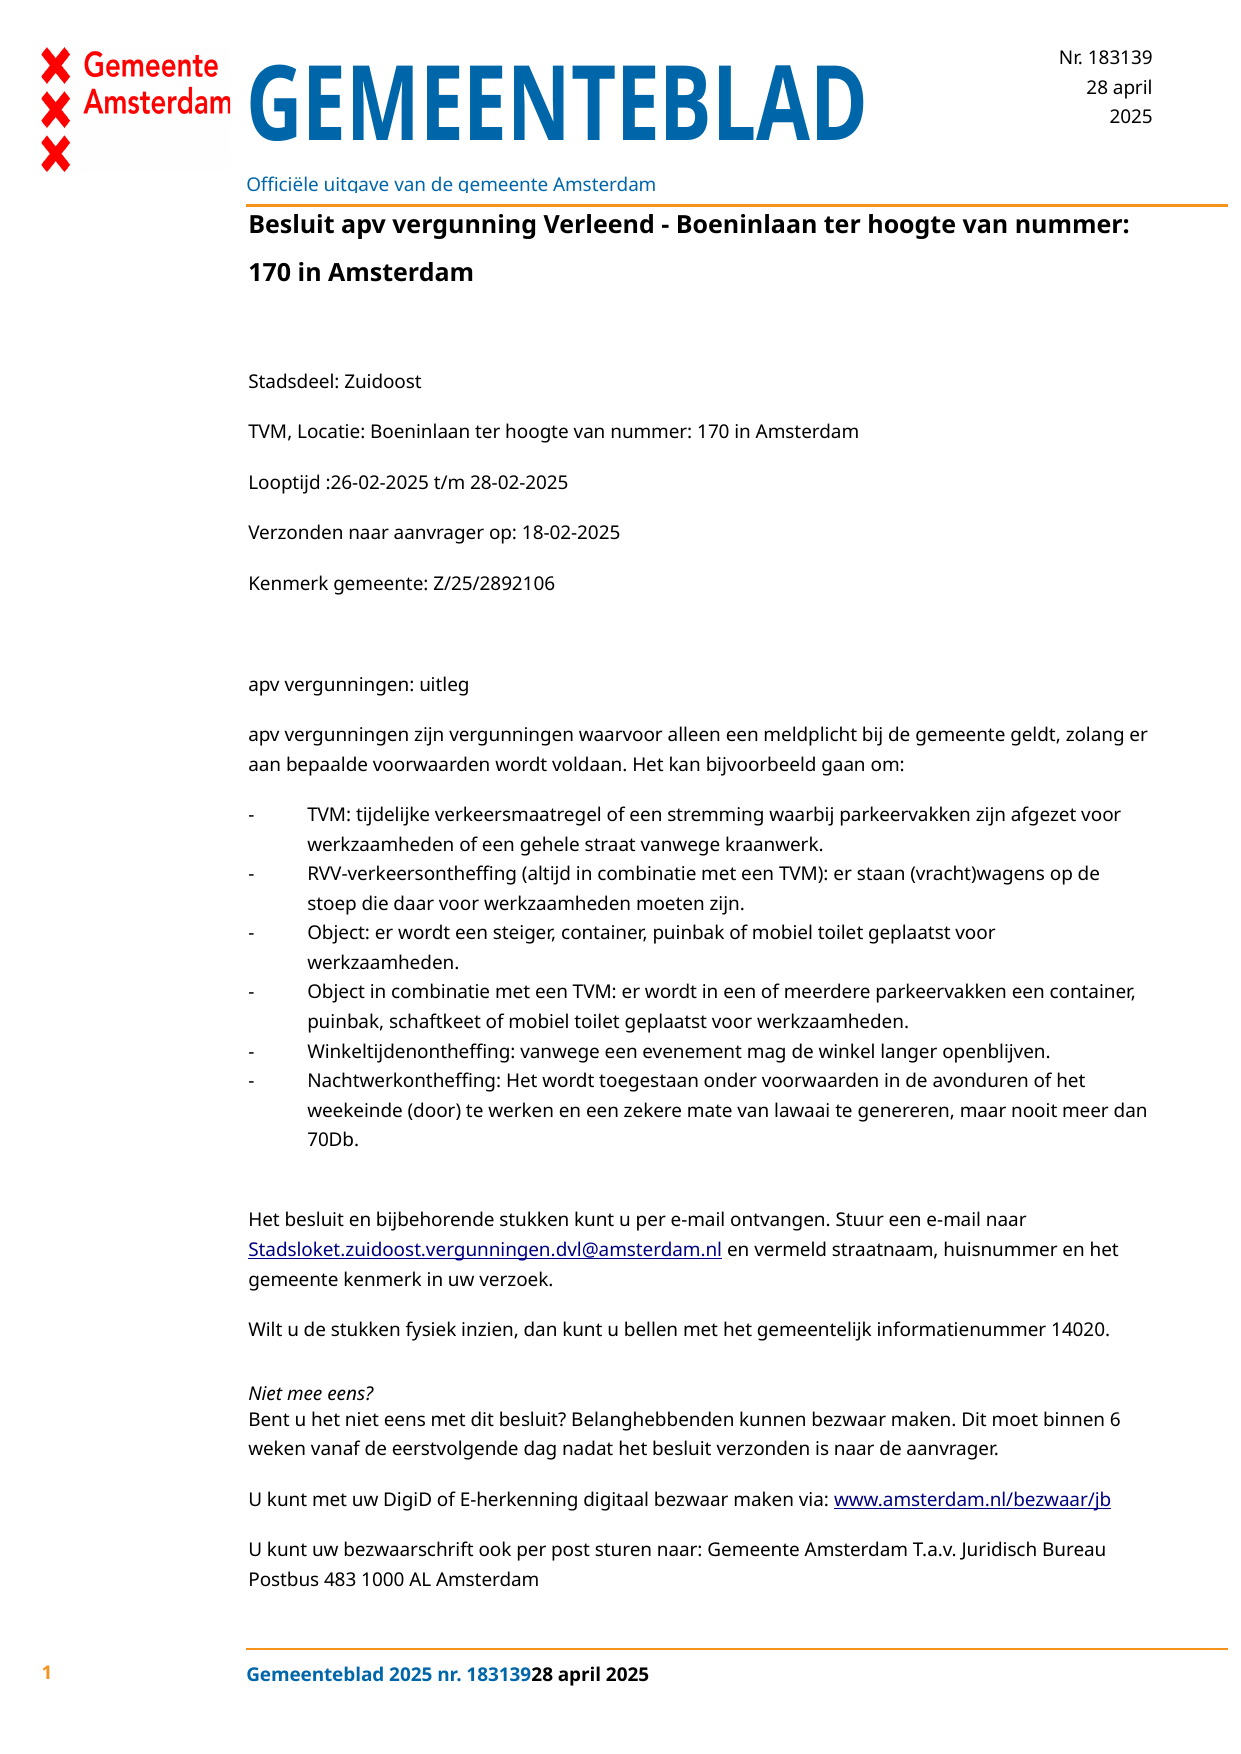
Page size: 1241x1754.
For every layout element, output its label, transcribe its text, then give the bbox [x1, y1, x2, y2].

text U kunt uw bezwaarschrift ook per post sturen naar: Gemeente Amsterdam T.a.v. Juridisch Bureau Postbus 483 1000 AL Amsterdam [248, 1536, 1152, 1592]
picture [41, 47, 231, 172]
text Niet mee eens? [248, 1380, 1152, 1406]
list Nachtwerkontheffing: Het wordt toegestaan onder voorwaarden in de avonduren of het weekeinde (door) te werken en een zekere mate van lawaai te genereren, maar nooit meer dan 70Db. [248, 1067, 1152, 1152]
list RVV-verkeersontheffing (altijd in combinatie met een TVM): er staan (vracht)wagens op de stoep die daar voor werkzaamheden moeten zijn. [248, 860, 1152, 916]
text Bent u het niet eens met dit besluit? Belanghebbenden kunnen bezwaar maken. Dit moet binnen 6 weken vanaf de eerstvolgende dag nadat het besluit verzonden is naar de aanvrager. [248, 1406, 1152, 1461]
text Looptijd :26-02-2025 t/m 28-02-2025 [248, 469, 1152, 495]
text Besluit apv vergunning Verleend - Boeninlaan ter hoogte van nummer: 170 in Amsterdam [248, 207, 1152, 288]
list Winkeltijdenontheffing: vanwege een evenement mag de winkel langer openblijven. [248, 1038, 1152, 1064]
text TVM, Locatie: Boeninlaan ter hoogte van nummer: 170 in Amsterdam [248, 419, 1152, 444]
text Stadsdeel: Zuidoost [248, 368, 1152, 394]
text Verzonden naar aanvrager op: 18-02-2025 [248, 519, 1152, 545]
text apv vergunningen zijn vergunningen waarvoor alleen een meldplicht bij de gemeente geldt, zolang er aan bepaalde voorwaarden wordt voldaan. Het kan bijvoorbeeld gaan om: [248, 721, 1152, 777]
text U kunt met uw DigiD of E-herkenning digitaal bezwaar maken via: www.amsterdam.nl/bezwaar/jb [248, 1486, 1152, 1512]
text Wilt u de stukken fysiek inzien, dan kunt u bellen met het gemeentelijk informatienummer 14020. [248, 1316, 1152, 1342]
list Object: er wordt een steiger, container, puinbak of mobiel toilet geplaatst voor werkzaamheden. [248, 919, 1152, 975]
text apv vergunningen: uitleg [248, 671, 1152, 697]
text Het besluit en bijbehorende stukken kunt u per e-mail ontvangen. Stuur een e-mail naar Stadsloket.zuidoost.vergunningen.dvl@amsterdam.nl en vermeld straatnaam, huisnummer en het gemeente kenmerk in uw verzoek. [248, 1207, 1152, 1292]
text Kenmerk gemeente: Z/25/2892106 [248, 570, 1152, 596]
list TVM: tijdelijke verkeersmaatregel of een stremming waarbij parkeervakken zijn afgezet voor werkzaamheden of een gehele straat vanwege kraanwerk. [248, 801, 1152, 857]
list Object in combinatie met een TVM: er wordt in een of meerdere parkeervakken een container, puinbak, schaftkeet of mobiel toilet geplaatst voor werkzaamheden. [248, 979, 1152, 1034]
